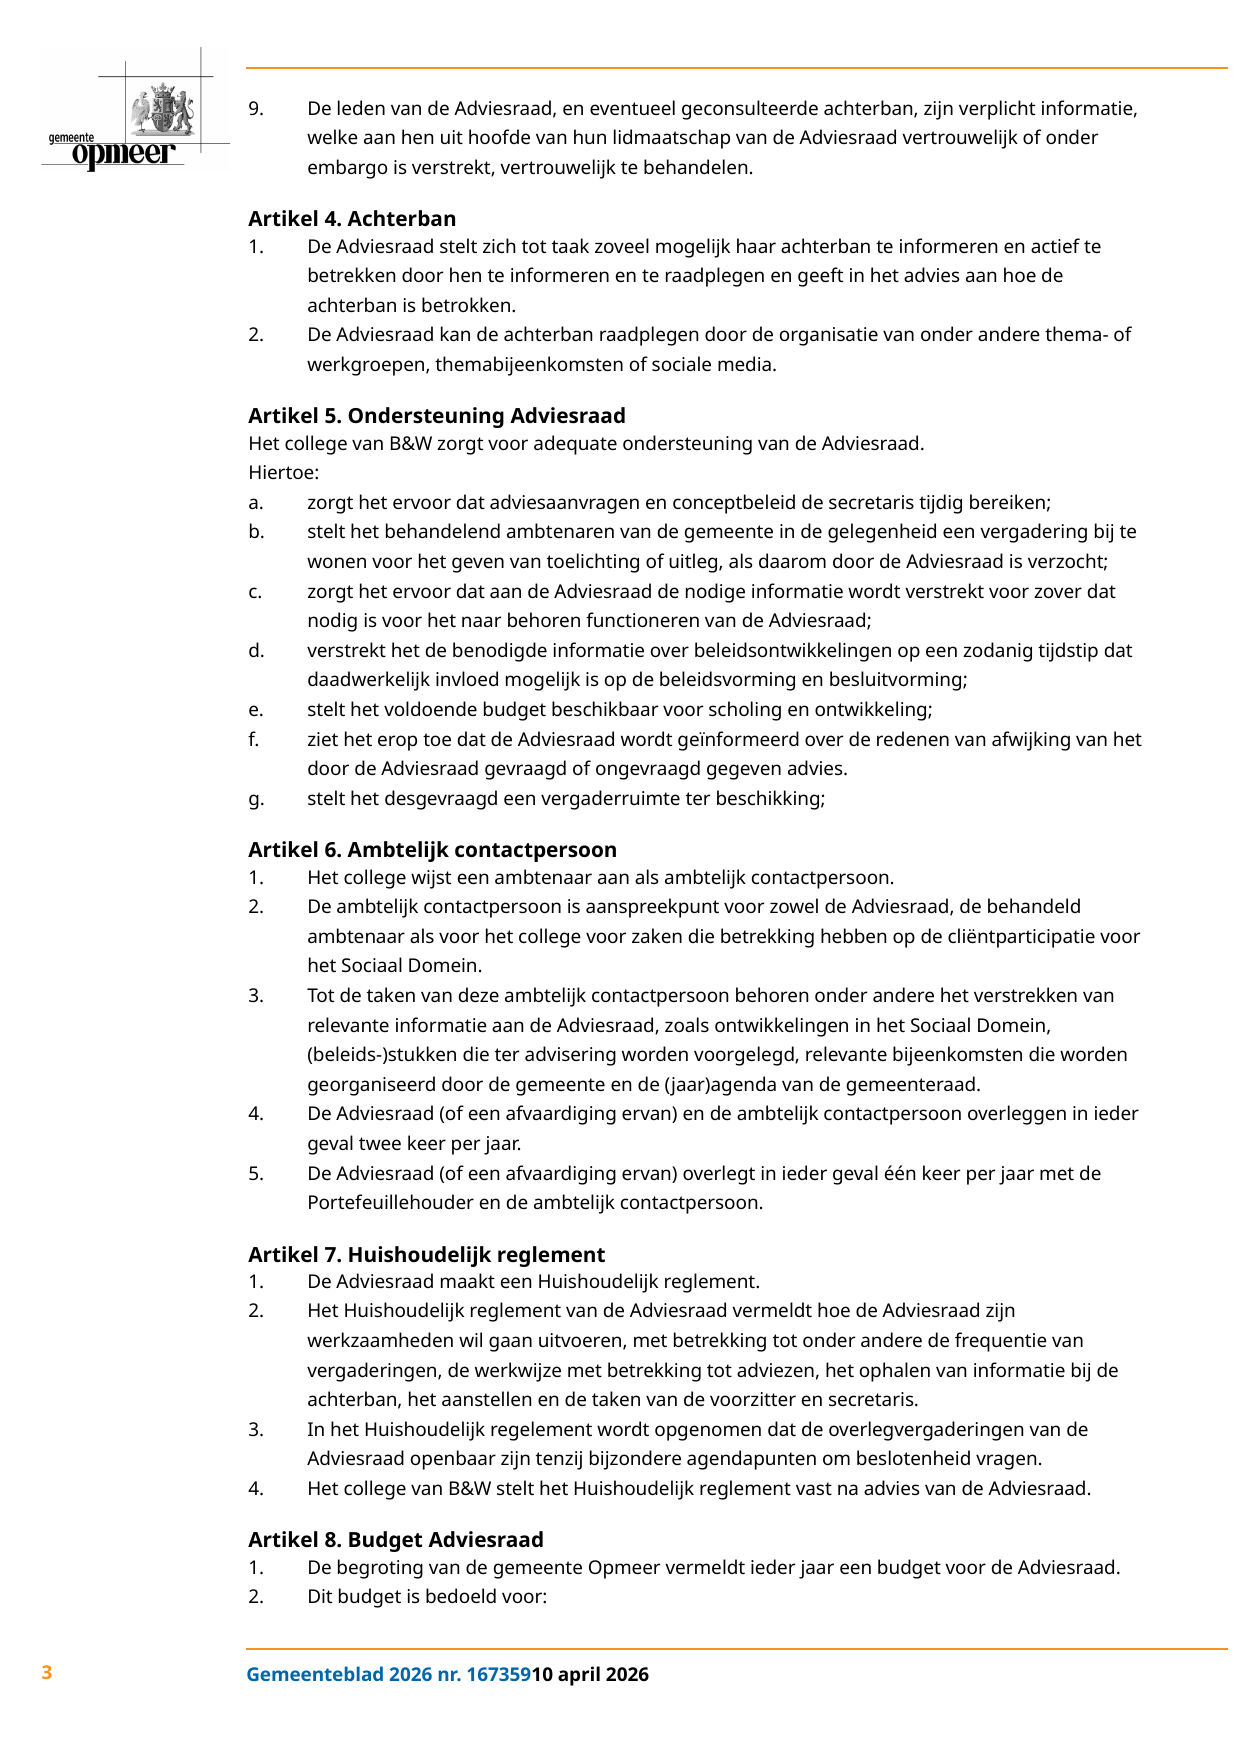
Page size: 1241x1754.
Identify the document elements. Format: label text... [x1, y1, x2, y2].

picture [41, 47, 231, 172]
list De leden van de Adviesraad, en eventueel geconsulteerde achterban, zijn verplicht informatie, welke aan hen uit hoofde van hun lidmaatschap van de Adviesraad vertrouwelijk of onder embargo is verstrekt, vertrouwelijk te behandelen. [248, 95, 1152, 180]
list stelt het voldoende budget beschikbaar voor scholing en ontwikkeling; [248, 696, 1152, 722]
text Artikel 5. Ondersteuning Adviesraad [248, 402, 1152, 430]
list De begroting van de gemeente Opmeer vermeldt ieder jaar een budget voor de Adviesraad. [248, 1554, 1152, 1580]
list De ambtelijk contactpersoon is aanspreekpunt voor zowel de Adviesraad, de behandeld ambtenaar als voor het college voor zaken die betrekking hebben op de cliëntparticipatie voor het Sociaal Domein. [248, 893, 1152, 978]
list zorgt het ervoor dat adviesaanvragen en conceptbeleid de secretaris tijdig bereiken; [248, 489, 1152, 515]
text Hiertoe: [248, 459, 1152, 485]
list stelt het desgevraagd een vergaderruimte ter beschikking; [248, 785, 1152, 811]
list stelt het behandelend ambtenaren van de gemeente in de gelegenheid een vergadering bij te wonen voor het geven van toelichting of uitleg, als daarom door de Adviesraad is verzocht; [248, 519, 1152, 574]
list verstrekt het de benodigde informatie over beleidsontwikkelingen op een zodanig tijdstip dat daadwerkelijk invloed mogelijk is op de beleidsvorming en besluitvorming; [248, 637, 1152, 692]
text Artikel 6. Ambtelijk contactpersoon [248, 835, 1152, 864]
list De Adviesraad maakt een Huishoudelijk reglement. [248, 1268, 1152, 1294]
list In het Huishoudelijk regelement wordt opgenomen dat de overlegvergaderingen van de Adviesraad openbaar zijn tenzij bijzondere agendapunten om beslotenheid vragen. [248, 1416, 1152, 1471]
list ziet het erop toe dat de Adviesraad wordt geïnformeerd over de redenen van afwijking van het door de Adviesraad gevraagd of ongevraagd gegeven advies. [248, 726, 1152, 781]
list De Adviesraad stelt zich tot taak zoveel mogelijk haar achterban te informeren en actief te betrekken door hen te informeren en te raadplegen en geeft in het advies aan hoe de achterban is betrokken. [248, 233, 1152, 318]
list Het college wijst een ambtenaar aan als ambtelijk contactpersoon. [248, 864, 1152, 889]
text Het college van B&W zorgt voor adequate ondersteuning van de Adviesraad. [248, 430, 1152, 456]
list Dit budget is bedoeld voor: [248, 1584, 1152, 1609]
text Artikel 4. Achterban [248, 204, 1152, 233]
list De Adviesraad (of een afvaardiging ervan) overlegt in ieder geval één keer per jaar met de Portefeuillehouder en de ambtelijk contactpersoon. [248, 1160, 1152, 1215]
list Het Huishoudelijk reglement van de Adviesraad vermeldt hoe de Adviesraad zijn werkzaamheden wil gaan uitvoeren, met betrekking tot onder andere de frequentie van vergaderingen, de werkwijze met betrekking tot adviezen, het ophalen van informatie bij de achterban, het aanstellen en de taken van de voorzitter en secretaris. [248, 1298, 1152, 1412]
list De Adviesraad kan de achterban raadplegen door de organisatie van onder andere thema- of werkgroepen, themabijeenkomsten of sociale media. [248, 322, 1152, 377]
list De Adviesraad (of een afvaardiging ervan) en de ambtelijk contactpersoon overleggen in ieder geval twee keer per jaar. [248, 1101, 1152, 1156]
list Het college van B&W stelt het Huishoudelijk reglement vast na advies van de Adviesraad. [248, 1475, 1152, 1501]
text Artikel 7. Huishoudelijk reglement [248, 1240, 1152, 1268]
text Artikel 8. Budget Adviesraad [248, 1526, 1152, 1554]
list Tot de taken van deze ambtelijk contactpersoon behoren onder andere het verstrekken van relevante informatie aan de Adviesraad, zoals ontwikkelingen in het Sociaal Domein, (beleids-)stukken die ter advisering worden voorgelegd, relevante bijeenkomsten die worden georganiseerd door de gemeente en de (jaar)agenda van de gemeenteraad. [248, 982, 1152, 1097]
list zorgt het ervoor dat aan de Adviesraad de nodige informatie wordt verstrekt voor zover dat nodig is voor het naar behoren functioneren van de Adviesraad; [248, 578, 1152, 633]
